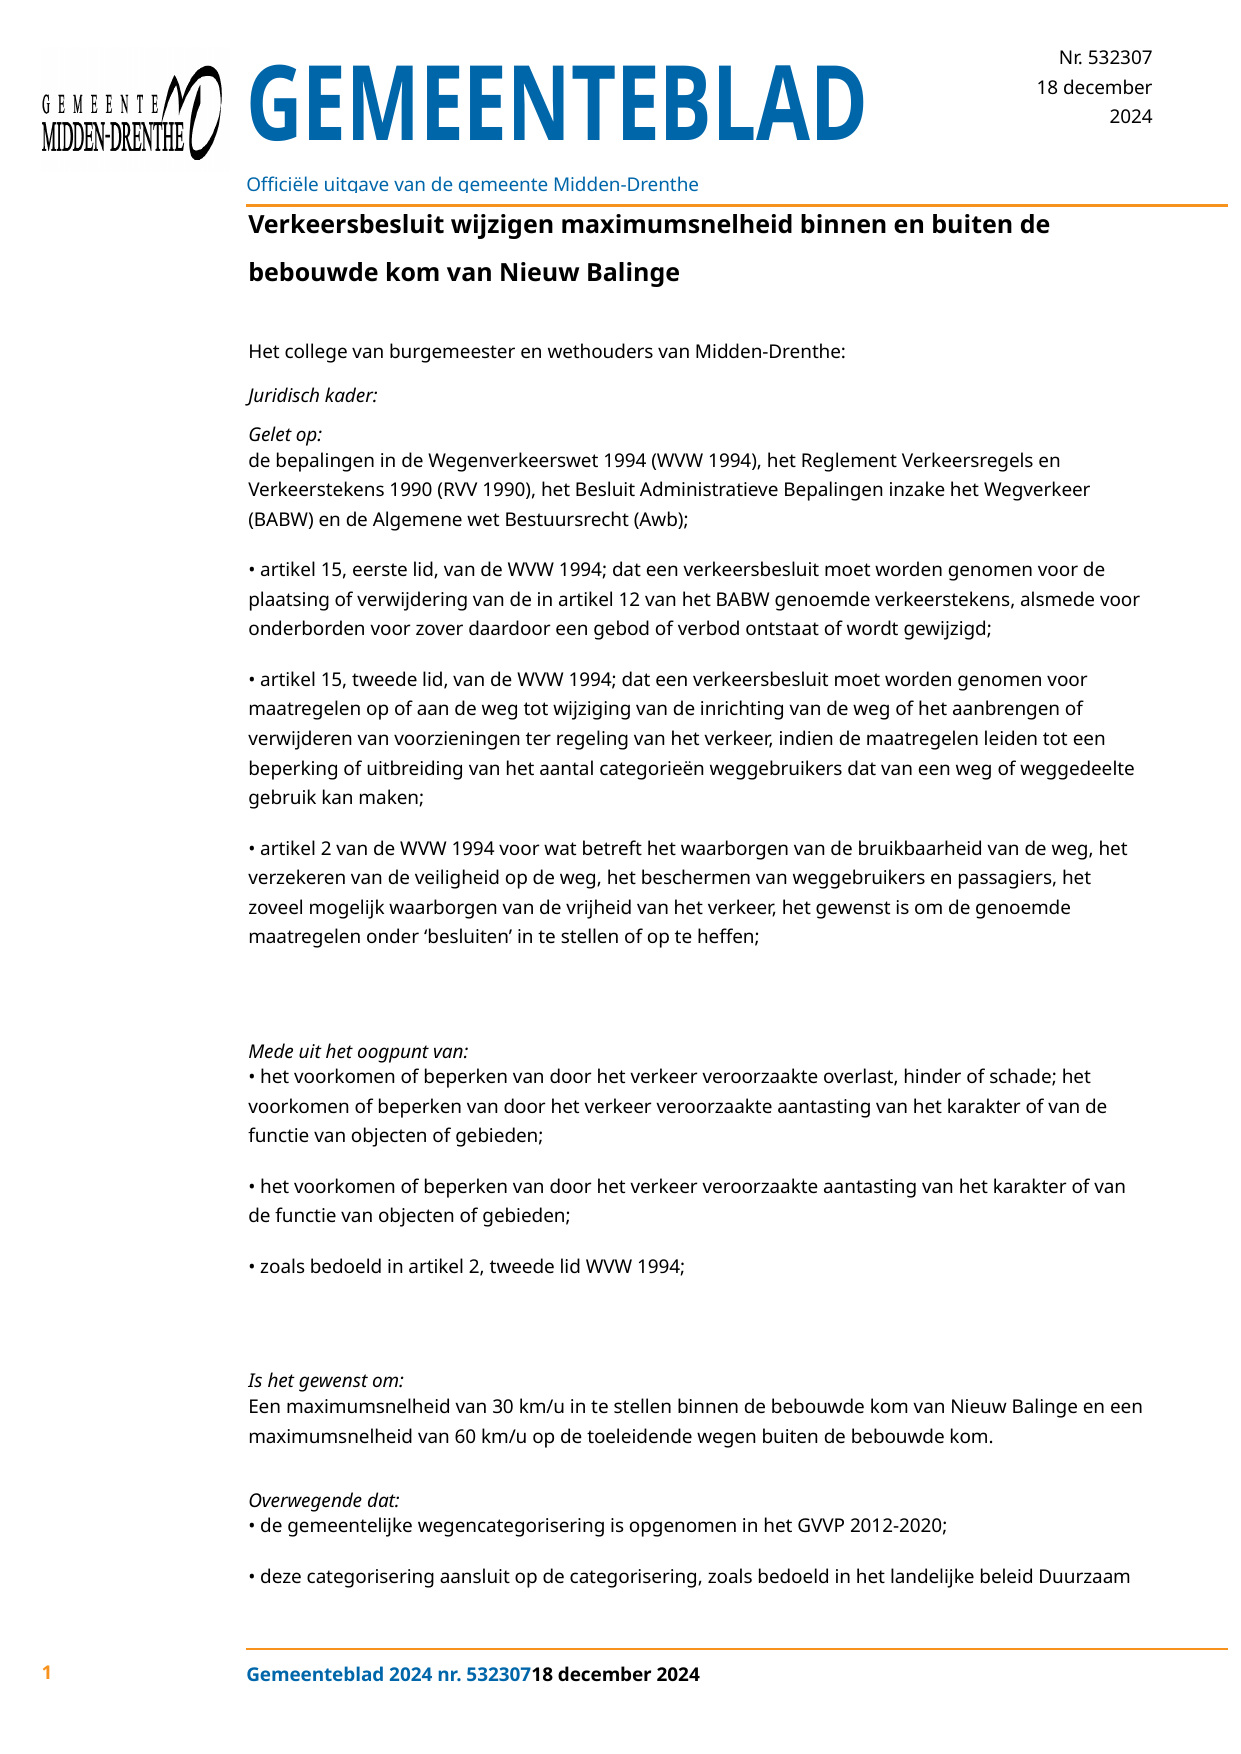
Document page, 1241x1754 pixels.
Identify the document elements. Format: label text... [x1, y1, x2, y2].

text Gelet op: [248, 421, 1152, 447]
text • zoals bedoeld in artikel 2, tweede lid WVW 1994; [248, 1253, 1152, 1279]
text • artikel 2 van de WVW 1994 voor wat betreft het waarborgen van de bruikbaarheid van de weg, het verzekeren van de veiligheid op de weg, het beschermen van weggebruikers en passagiers, het zoveel mogelijk waarborgen van de vrijheid van het verkeer, het gewenst is om de genoemde maatregelen onder ‘besluiten’ in te stellen of op te heffen; [248, 835, 1152, 949]
text Juridisch kader: [248, 382, 1152, 407]
picture [41, 47, 231, 172]
text Een maximumsnelheid van 30 km/u in te stellen binnen de bebouwde kom van Nieuw Balinge en een maximumsnelheid van 60 km/u op de toeleidende wegen buiten de bebouwde kom. [248, 1393, 1152, 1448]
text Mede uit het oogpunt van: [248, 1038, 1152, 1063]
text • het voorkomen of beperken van door het verkeer veroorzaakte aantasting van het karakter of van de functie van objecten of gebieden; [248, 1173, 1152, 1228]
text Verkeersbesluit wijzigen maximumsnelheid binnen en buiten de bebouwde kom van Nieuw Balinge [248, 207, 1152, 288]
text • deze categorisering aansluit op de categorisering, zoals bedoeld in het landelijke beleid Duurzaam [248, 1563, 1152, 1589]
text • de gemeentelijke wegencategorisering is opgenomen in het GVVP 2012-2020; [248, 1512, 1152, 1538]
text Is het gewenst om: [248, 1367, 1152, 1393]
text de bepalingen in de Wegenverkeerswet 1994 (WVW 1994), het Reglement Verkeersregels en Verkeerstekens 1990 (RVV 1990), het Besluit Administratieve Bepalingen inzake het Wegverkeer (BABW) en de Algemene wet Bestuursrecht (Awb); [248, 447, 1152, 532]
text • het voorkomen of beperken van door het verkeer veroorzaakte overlast, hinder of schade; het voorkomen of beperken van door het verkeer veroorzaakte aantasting van het karakter of van de functie van objecten of gebieden; [248, 1063, 1152, 1148]
text • artikel 15, eerste lid, van de WVW 1994; dat een verkeersbesluit moet worden genomen voor de plaatsing of verwijdering van de in artikel 12 van het BABW genoemde verkeerstekens, alsmede voor onderborden voor zover daardoor een gebod of verbod ontstaat of wordt gewijzigd; [248, 556, 1152, 641]
text Het college van burgemeester en wethouders van Midden-Drenthe: [248, 339, 1152, 364]
text • artikel 15, tweede lid, van de WVW 1994; dat een verkeersbesluit moet worden genomen voor maatregelen op of aan de weg tot wijziging van de inrichting van de weg of het aanbrengen of verwijderen van voorzieningen ter regeling van het verkeer, indien de maatregelen leiden tot een beperking of uitbreiding van het aantal categorieën weggebruikers dat van een weg of weggedeelte gebruik kan maken; [248, 666, 1152, 810]
text Overwegende dat: [248, 1487, 1152, 1512]
